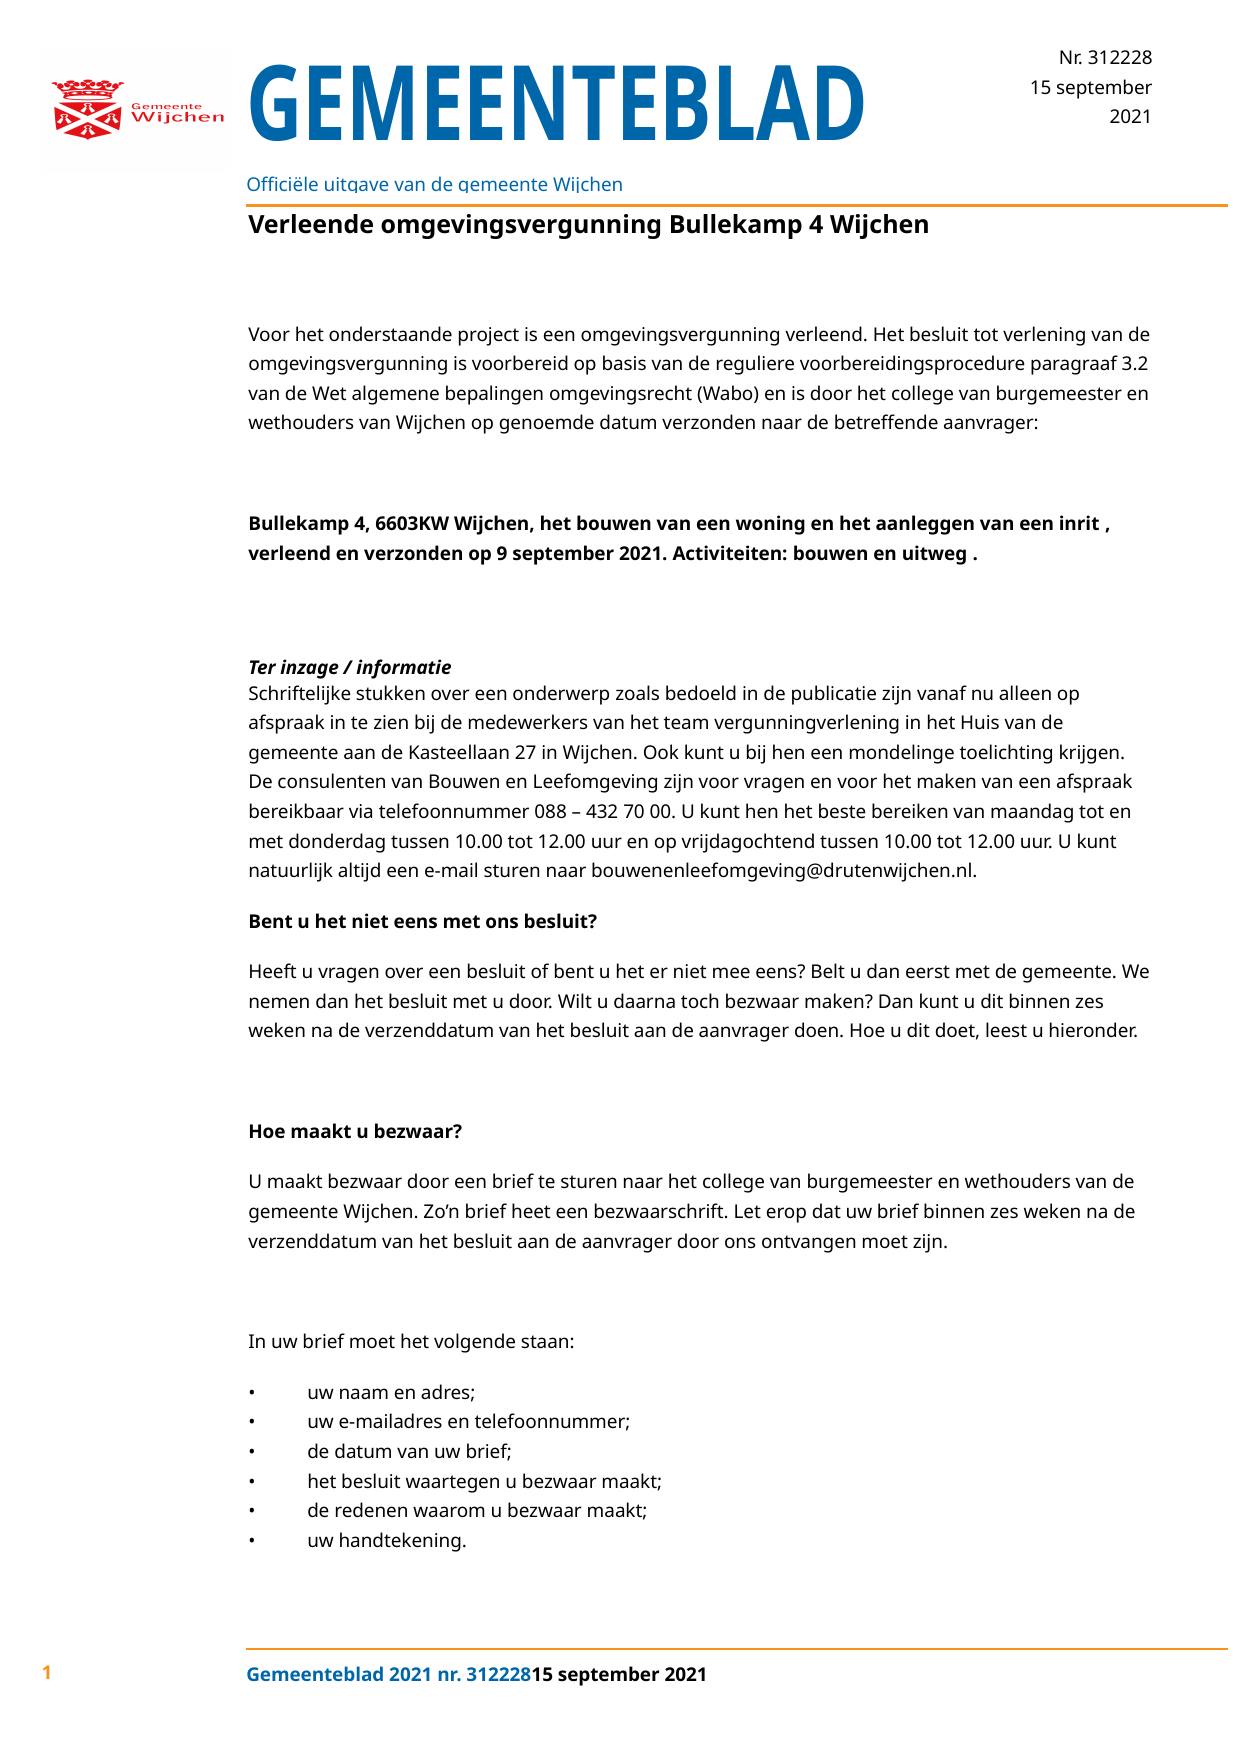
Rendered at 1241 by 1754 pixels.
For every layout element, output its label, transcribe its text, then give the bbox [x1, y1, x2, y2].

text U maakt bezwaar door een brief te sturen naar het college van burgemeester en wethouders van de gemeente Wijchen. Zo’n brief heet een bezwaarschrift. Let erop dat uw brief binnen zes weken na de verzenddatum van het besluit aan de aanvrager door ons ontvangen moet zijn. [248, 1169, 1152, 1254]
list de redenen waarom u bezwaar maakt; [248, 1497, 1152, 1523]
list het besluit waartegen u bezwaar maakt; [248, 1468, 1152, 1494]
text Verleende omgevingsvergunning Bullekamp 4 Wijchen [248, 207, 1152, 241]
text Bent u het niet eens met ons besluit? [248, 908, 1152, 934]
text Voor het onderstaande project is een omgevingsvergunning verleend. Het besluit tot verlening van de omgevingsvergunning is voorbereid op basis van de reguliere voorbereidingsprocedure paragraaf 3.2 van de Wet algemene bepalingen omgevingsrecht (Wabo) en is door het college van burgemeester en wethouders van Wijchen op genoemde datum verzonden naar de betreffende aanvrager: [248, 321, 1152, 435]
picture [41, 47, 231, 172]
list uw handtekening. [248, 1527, 1152, 1553]
text Bullekamp 4, 6603KW Wijchen, het bouwen van een woning en het aanleggen van een inrit , verleend en verzonden op 9 september 2021. Activiteiten: bouwen en uitweg . [248, 510, 1152, 566]
text Ter inzage / informatie [248, 654, 1152, 680]
text Hoe maakt u bezwaar? [248, 1118, 1152, 1144]
list uw e-mailadres en telefoonnummer; [248, 1409, 1152, 1434]
list de datum van uw brief; [248, 1438, 1152, 1464]
text Heeft u vragen over een besluit of bent u het er niet mee eens? Belt u dan eerst met de gemeente. We nemen dan het besluit met u door. Wilt u daarna toch bezwaar maken? Dan kunt u dit binnen zes weken na de verzenddatum van het besluit aan de aanvrager doen. Hoe u dit doet, leest u hieronder. [248, 958, 1152, 1043]
text Schriftelijke stukken over een onderwerp zoals bedoeld in de publicatie zijn vanaf nu alleen op afspraak in te zien bij de medewerkers van het team vergunningverlening in het Huis van de gemeente aan de Kasteellaan 27 in Wijchen. Ook kunt u bij hen een mondelinge toelichting krijgen. De consulenten van Bouwen en Leefomgeving zijn voor vragen en voor het maken van een afspraak bereikbaar via telefoonnummer 088 – 432 70 00. U kunt hen het beste bereiken van maandag tot en met donderdag tussen 10.00 tot 12.00 uur en op vrijdagochtend tussen 10.00 tot 12.00 uur. U kunt natuurlijk altijd een e-mail sturen naar bouwenenleefomgeving@drutenwijchen.nl. [248, 680, 1152, 883]
text In uw brief moet het volgende staan: [248, 1329, 1152, 1354]
list uw naam en adres; [248, 1379, 1152, 1405]
